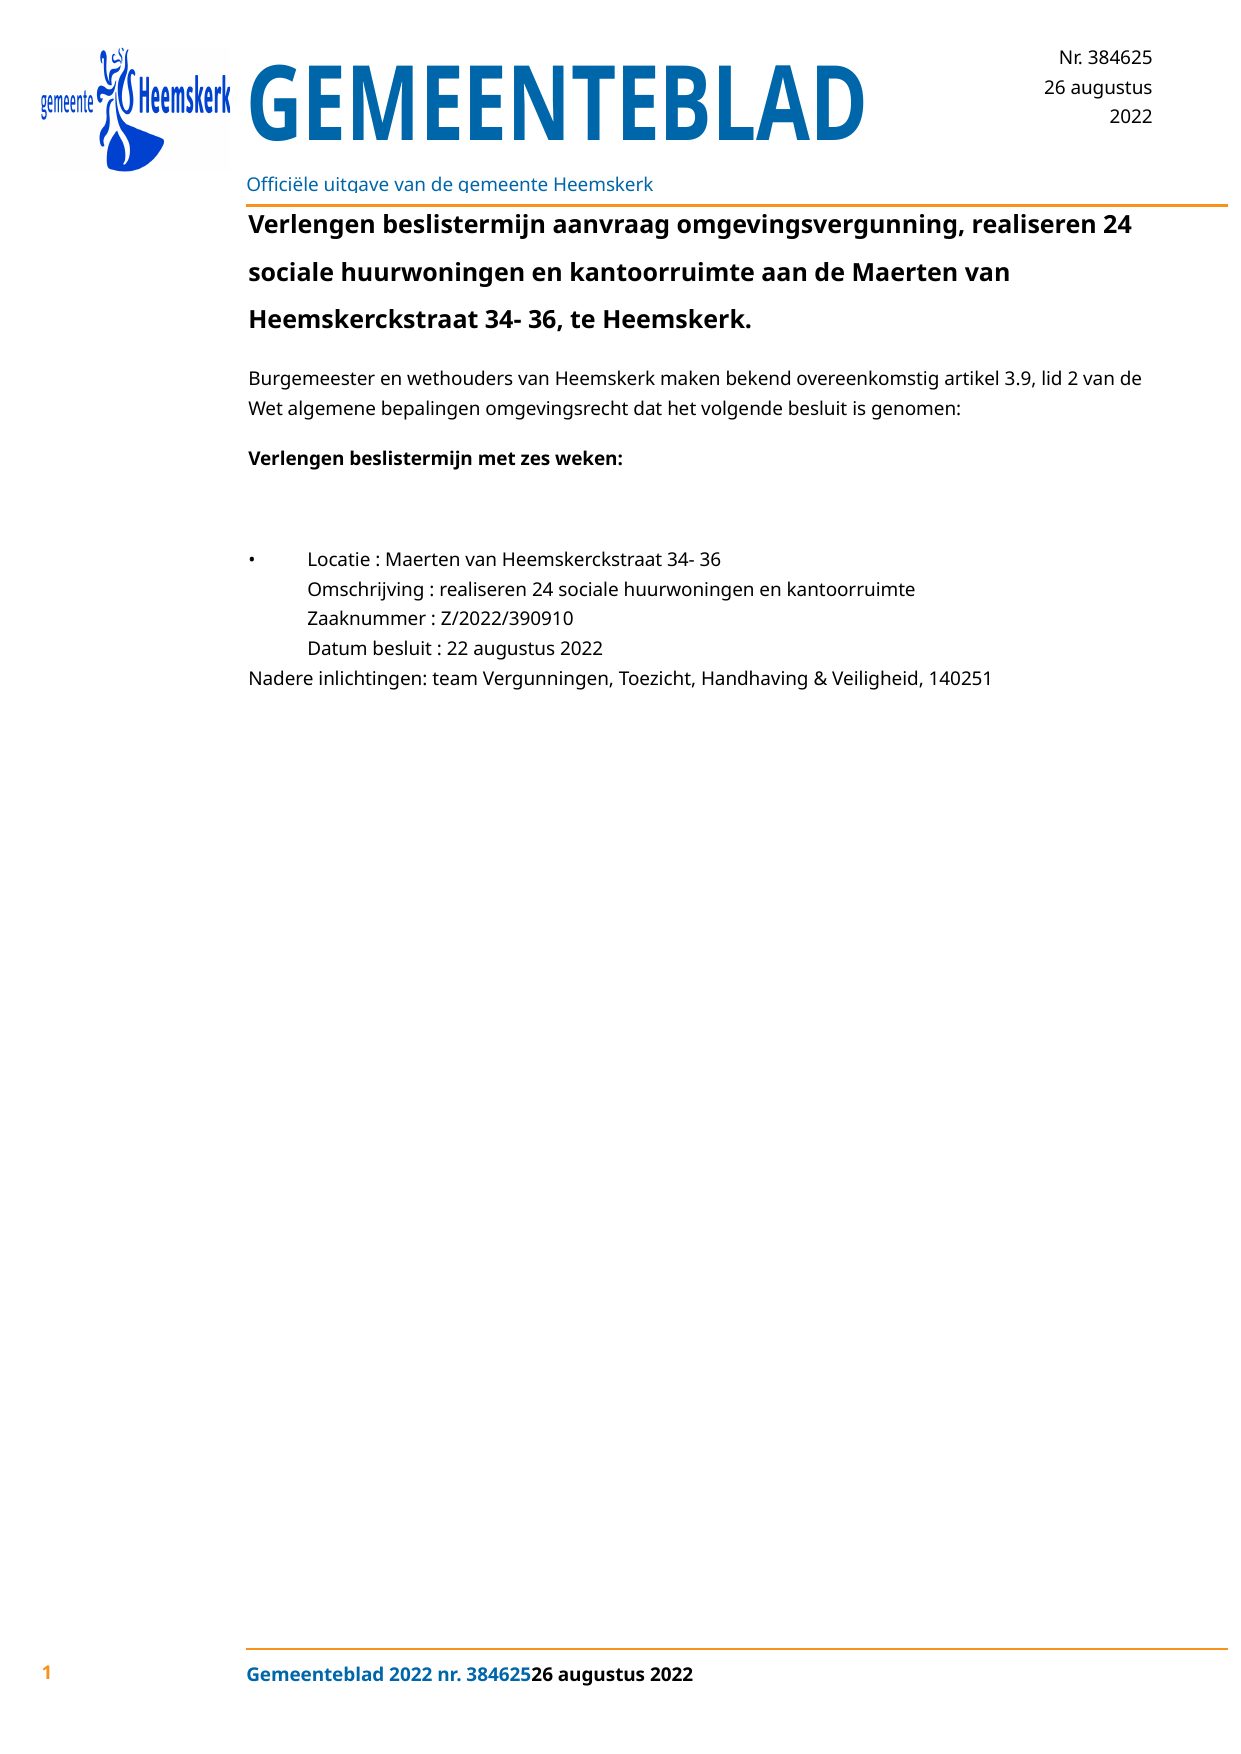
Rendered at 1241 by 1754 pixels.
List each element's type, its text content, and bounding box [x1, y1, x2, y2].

text Verlengen beslistermijn aanvraag omgevingsvergunning, realiseren 24 sociale huurwoningen en kantoorruimte aan de Maerten van Heemskerckstraat 34- 36, te Heemskerk. [248, 207, 1152, 336]
text Burgemeester en wethouders van Heemskerk maken bekend overeenkomstig artikel 3.9, lid 2 van de Wet algemene bepalingen omgevingsrecht dat het volgende besluit is genomen: [248, 366, 1152, 421]
text Verlengen beslistermijn met zes weken: [248, 446, 1152, 471]
list Datum besluit : 22 augustus 2022 [248, 635, 1152, 661]
list Locatie : Maerten van Heemskerckstraat 34- 36 [248, 546, 1152, 572]
text Nadere inlichtingen: team Vergunningen, Toezicht, Handhaving & Veiligheid, 140251 [248, 665, 1152, 690]
list Omschrijving : realiseren 24 sociale huurwoningen en kantoorruimte [248, 576, 1152, 602]
list Zaaknummer : Z/2022/390910 [248, 606, 1152, 631]
picture [41, 47, 231, 172]
